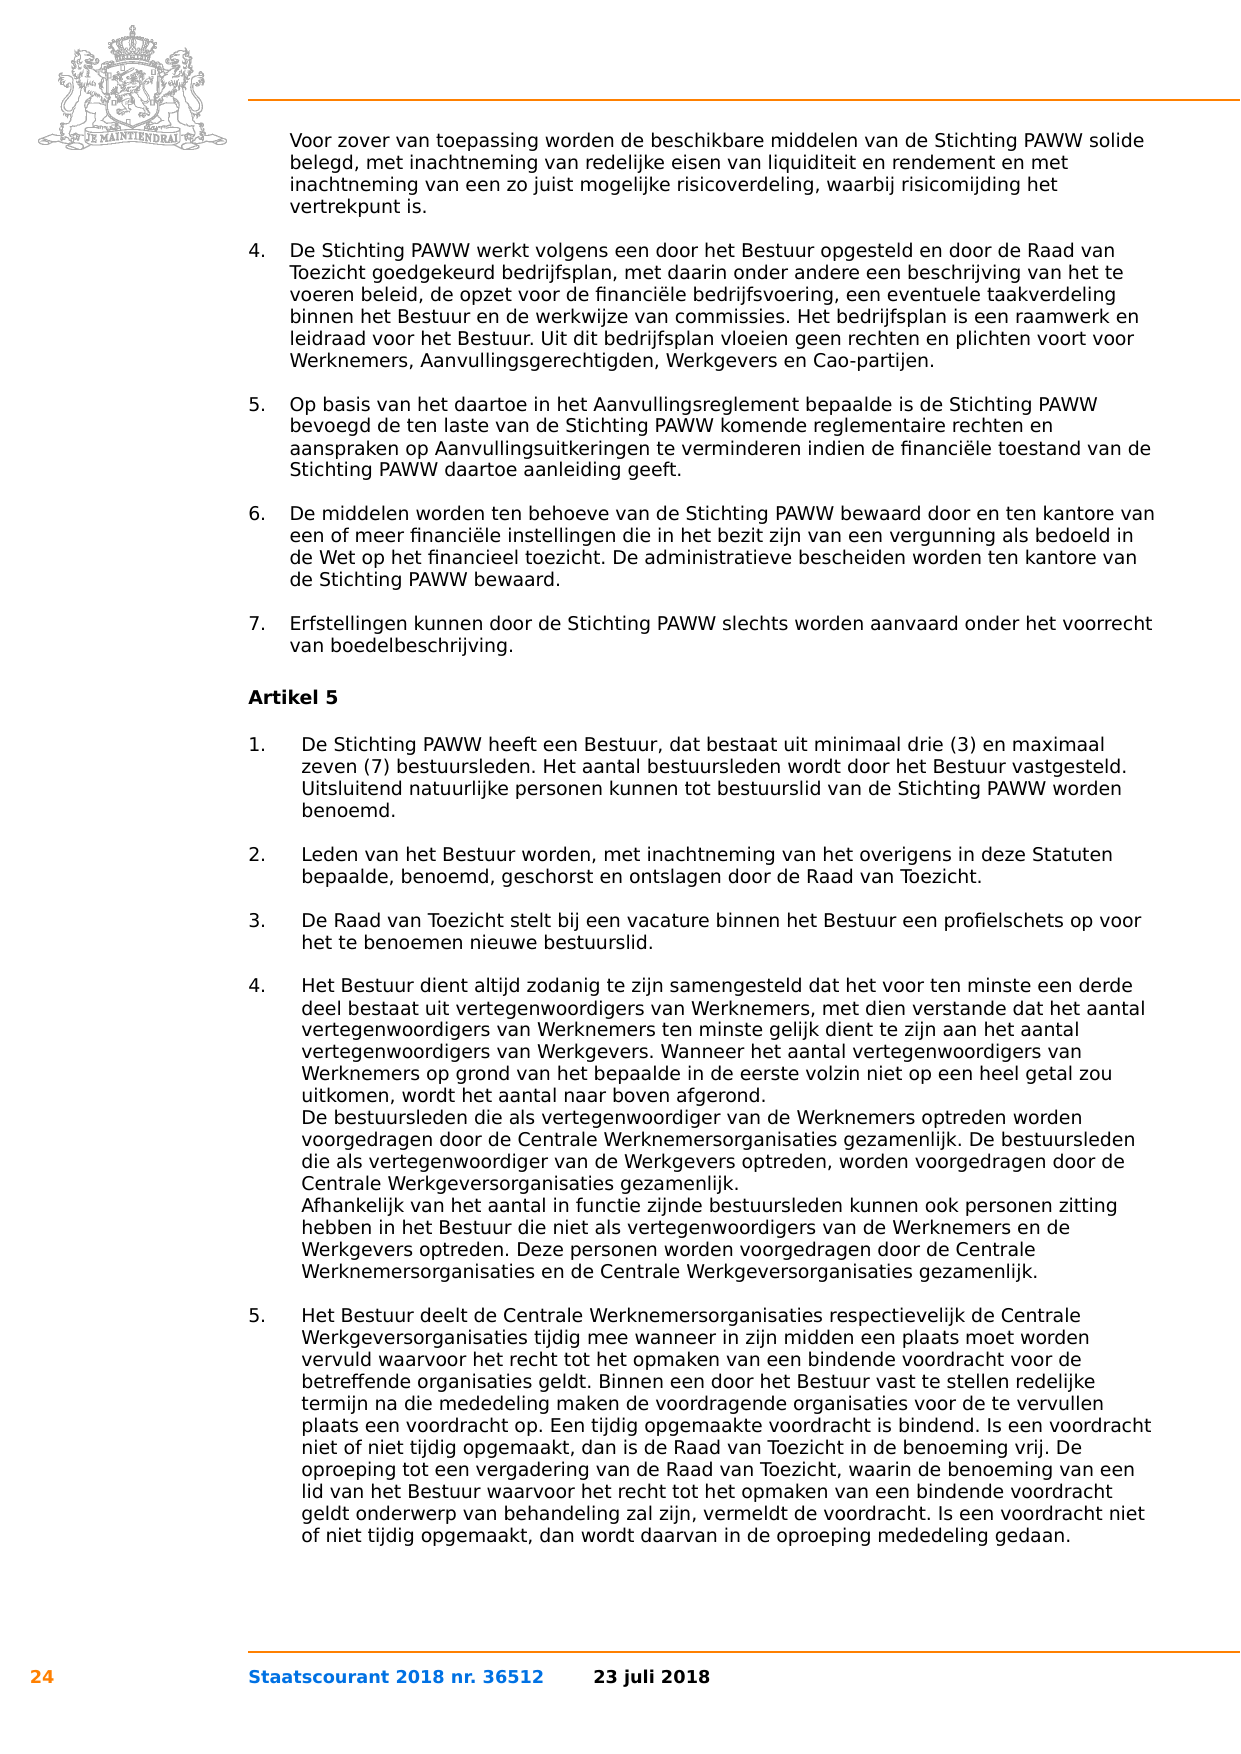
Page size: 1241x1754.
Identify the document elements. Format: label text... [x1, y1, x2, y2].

text 5. Op basis van het daartoe in het Aanvullingsreglement bepaalde is de Stichting PAWW bevoegd de ten laste van de Stichting PAWW komende reglementaire rechten en aanspraken op Aanvullingsuitkeringen te verminderen indien de financiële toestand van de Stichting PAWW daartoe aanleiding geeft. [248, 393, 1163, 481]
text 5. Het Bestuur deelt de Centrale Werknemersorganisaties respectievelijk de Centrale Werkgeversorganisaties tijdig mee wanneer in zijn midden een plaats moet worden vervuld waarvoor het recht tot het opmaken van een bindende voordracht voor de betreffende organisaties geldt. Binnen een door het Bestuur vast te stellen redelijke termijn na die mededeling maken de voordragende organisaties voor de te vervullen plaats een voordracht op. Een tijdig opgemaakte voordracht is bindend. Is een voordracht niet of niet tijdig opgemaakt, dan is de Raad van Toezicht in de benoeming vrij. De oproeping tot een vergadering van de Raad van Toezicht, waarin de benoeming van een lid van het Bestuur waarvoor het recht tot het opmaken van een bindende voordracht geldt onderwerp van behandeling zal zijn, vermeldt de voordracht. Is een voordracht niet of niet tijdig opgemaakt, dan wordt daarvan in de oproeping mededeling gedaan. [248, 1305, 1163, 1547]
text 7. Erfstellingen kunnen door de Stichting PAWW slechts worden aanvaard onder het voorrecht van boedelbeschrijving. [248, 613, 1163, 657]
text 3. De Raad van Toezicht stelt bij een vacature binnen het Bestuur een profielschets op voor het te benoemen nieuwe bestuurslid. [248, 909, 1163, 953]
text 2. Leden van het Bestuur worden, met inachtneming van het overigens in deze Statuten bepaalde, benoemd, geschorst en ontslagen door de Raad van Toezicht. [248, 844, 1163, 888]
text 6. De middelen worden ten behoeve van de Stichting PAWW bewaard door en ten kantore van een of meer financiële instellingen die in het bezit zijn van een vergunning als bedoeld in de Wet op het financieel toezicht. De administratieve bescheiden worden ten kantore van de Stichting PAWW bewaard. [248, 503, 1163, 591]
text Afhankelijk van het aantal in functie zijnde bestuursleden kunnen ook personen zitting hebben in het Bestuur die niet als vertegenwoordigers van de Werknemers en de Werkgevers optreden. Deze personen worden voorgedragen door de Centrale Werknemersorganisaties en de Centrale Werkgeversorganisaties gezamenlijk. [301, 1195, 1163, 1283]
subtitle Artikel 5 [248, 687, 1163, 709]
text 1. De Stichting PAWW heeft een Bestuur, dat bestaat uit minimaal drie (3) en maximaal zeven (7) bestuursleden. Het aantal bestuursleden wordt door het Bestuur vastgesteld. Uitsluitend natuurlijke personen kunnen tot bestuurslid van de Stichting PAWW worden benoemd. [248, 734, 1163, 822]
text De bestuursleden die als vertegenwoordiger van de Werknemers optreden worden voorgedragen door de Centrale Werknemersorganisaties gezamenlijk. De bestuursleden die als vertegenwoordiger van de Werkgevers optreden, worden voorgedragen door de Centrale Werkgeversorganisaties gezamenlijk. [301, 1107, 1163, 1195]
text Voor zover van toepassing worden de beschikbare middelen van de Stichting PAWW solide belegd, met inachtneming van redelijke eisen van liquiditeit en rendement en met inachtneming van een zo juist mogelijke risicoverdeling, waarbij risicomijding het vertrekpunt is. [289, 130, 1163, 218]
picture [38, 25, 227, 150]
text 4. Het Bestuur dient altijd zodanig te zijn samengesteld dat het voor ten minste een derde deel bestaat uit vertegenwoordigers van Werknemers, met dien verstande dat het aantal vertegenwoordigers van Werknemers ten minste gelijk dient te zijn aan het aantal vertegenwoordigers van Werkgevers. Wanneer het aantal vertegenwoordigers van Werknemers op grond van het bepaalde in de eerste volzin niet op een heel getal zou uitkomen, wordt het aantal naar boven afgerond. [248, 975, 1163, 1107]
text 4. De Stichting PAWW werkt volgens een door het Bestuur opgesteld en door de Raad van Toezicht goedgekeurd bedrijfsplan, met daarin onder andere een beschrijving van het te voeren beleid, de opzet voor de financiële bedrijfsvoering, een eventuele taakverdeling binnen het Bestuur en de werkwijze van commissies. Het bedrijfsplan is een raamwerk en leidraad voor het Bestuur. Uit dit bedrijfsplan vloeien geen rechten en plichten voort voor Werknemers, Aanvullingsgerechtigden, Werkgevers en Cao-partijen. [248, 240, 1163, 372]
